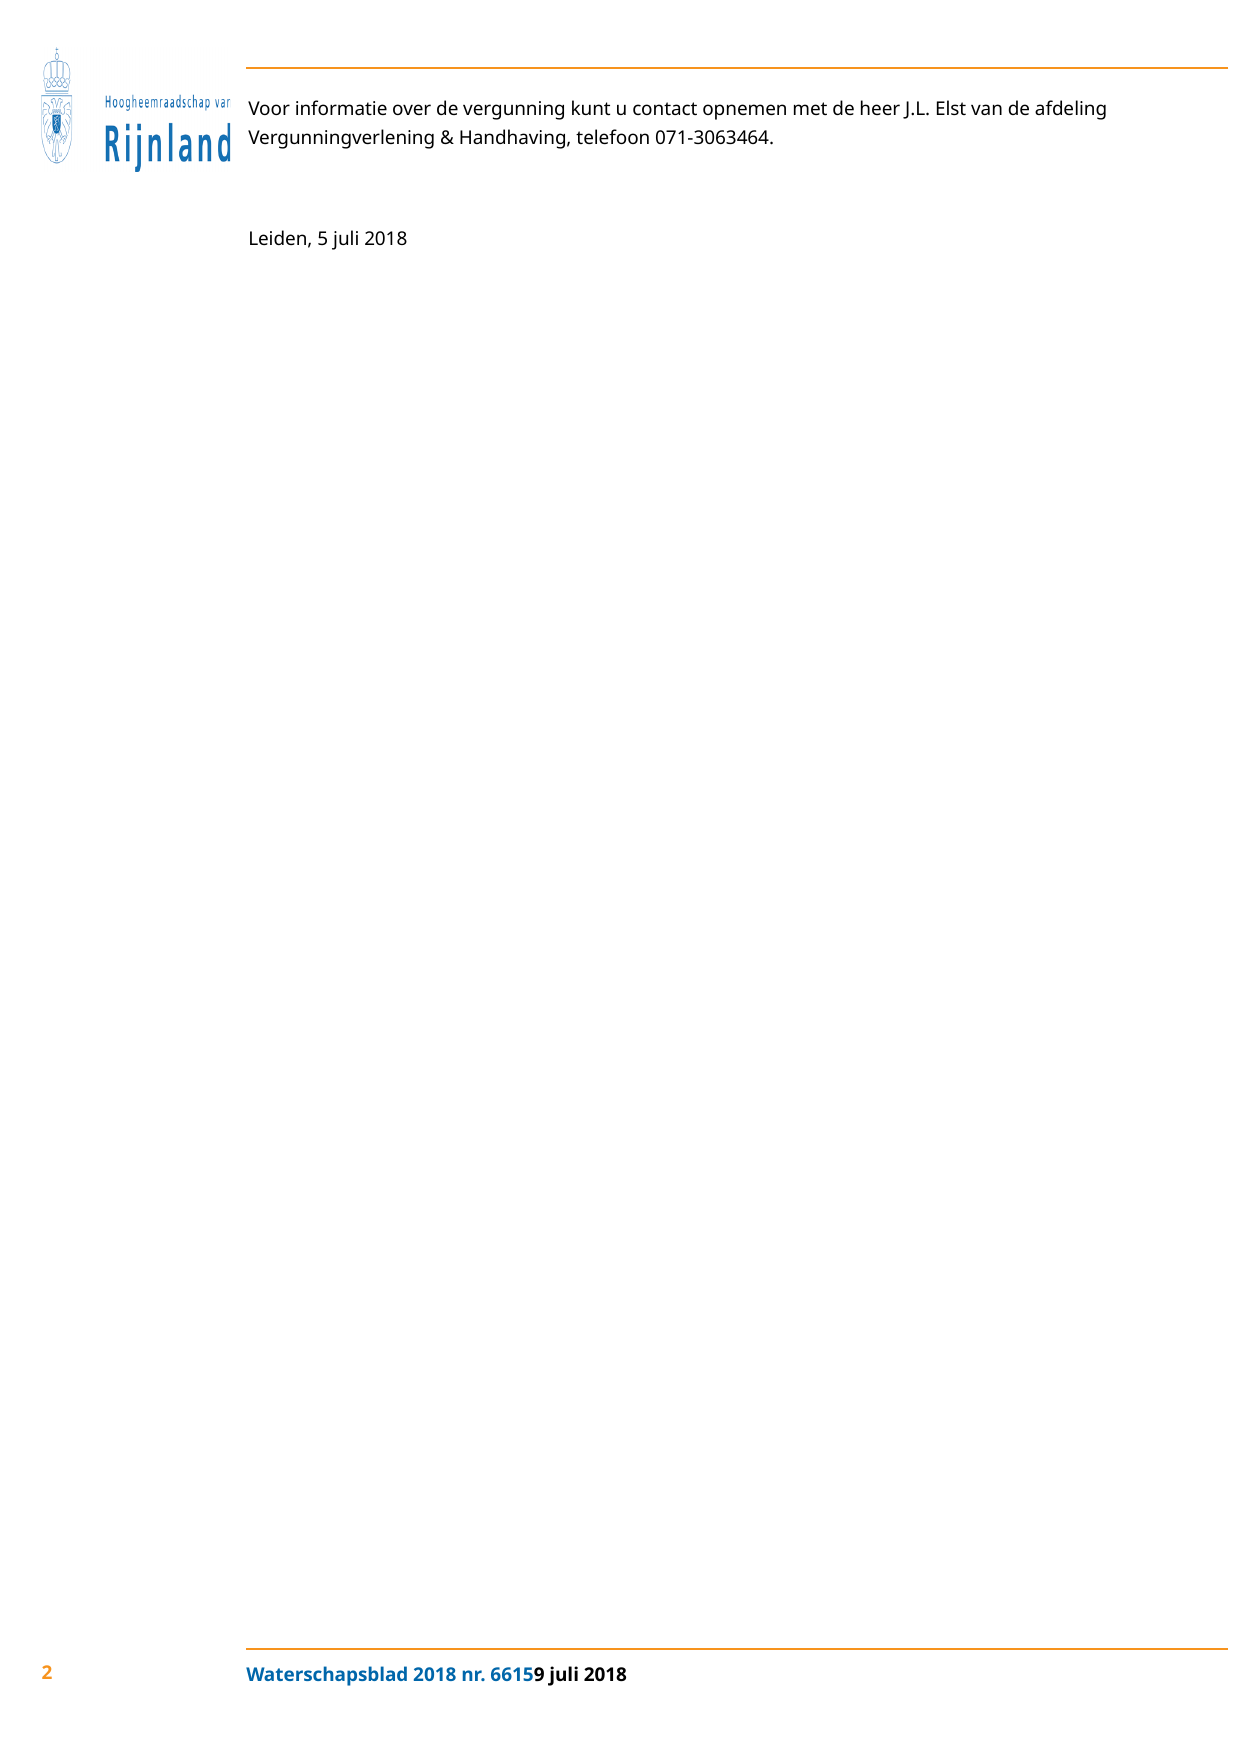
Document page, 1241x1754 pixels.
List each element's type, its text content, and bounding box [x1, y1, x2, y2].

text Voor informatie over de vergunning kunt u contact opnemen met de heer J.L. Elst van de afdeling Vergunningverlening & Handhaving, telefoon 071-3063464. [248, 95, 1152, 150]
text Leiden, 5 juli 2018 [248, 225, 1152, 251]
picture [41, 47, 231, 172]
